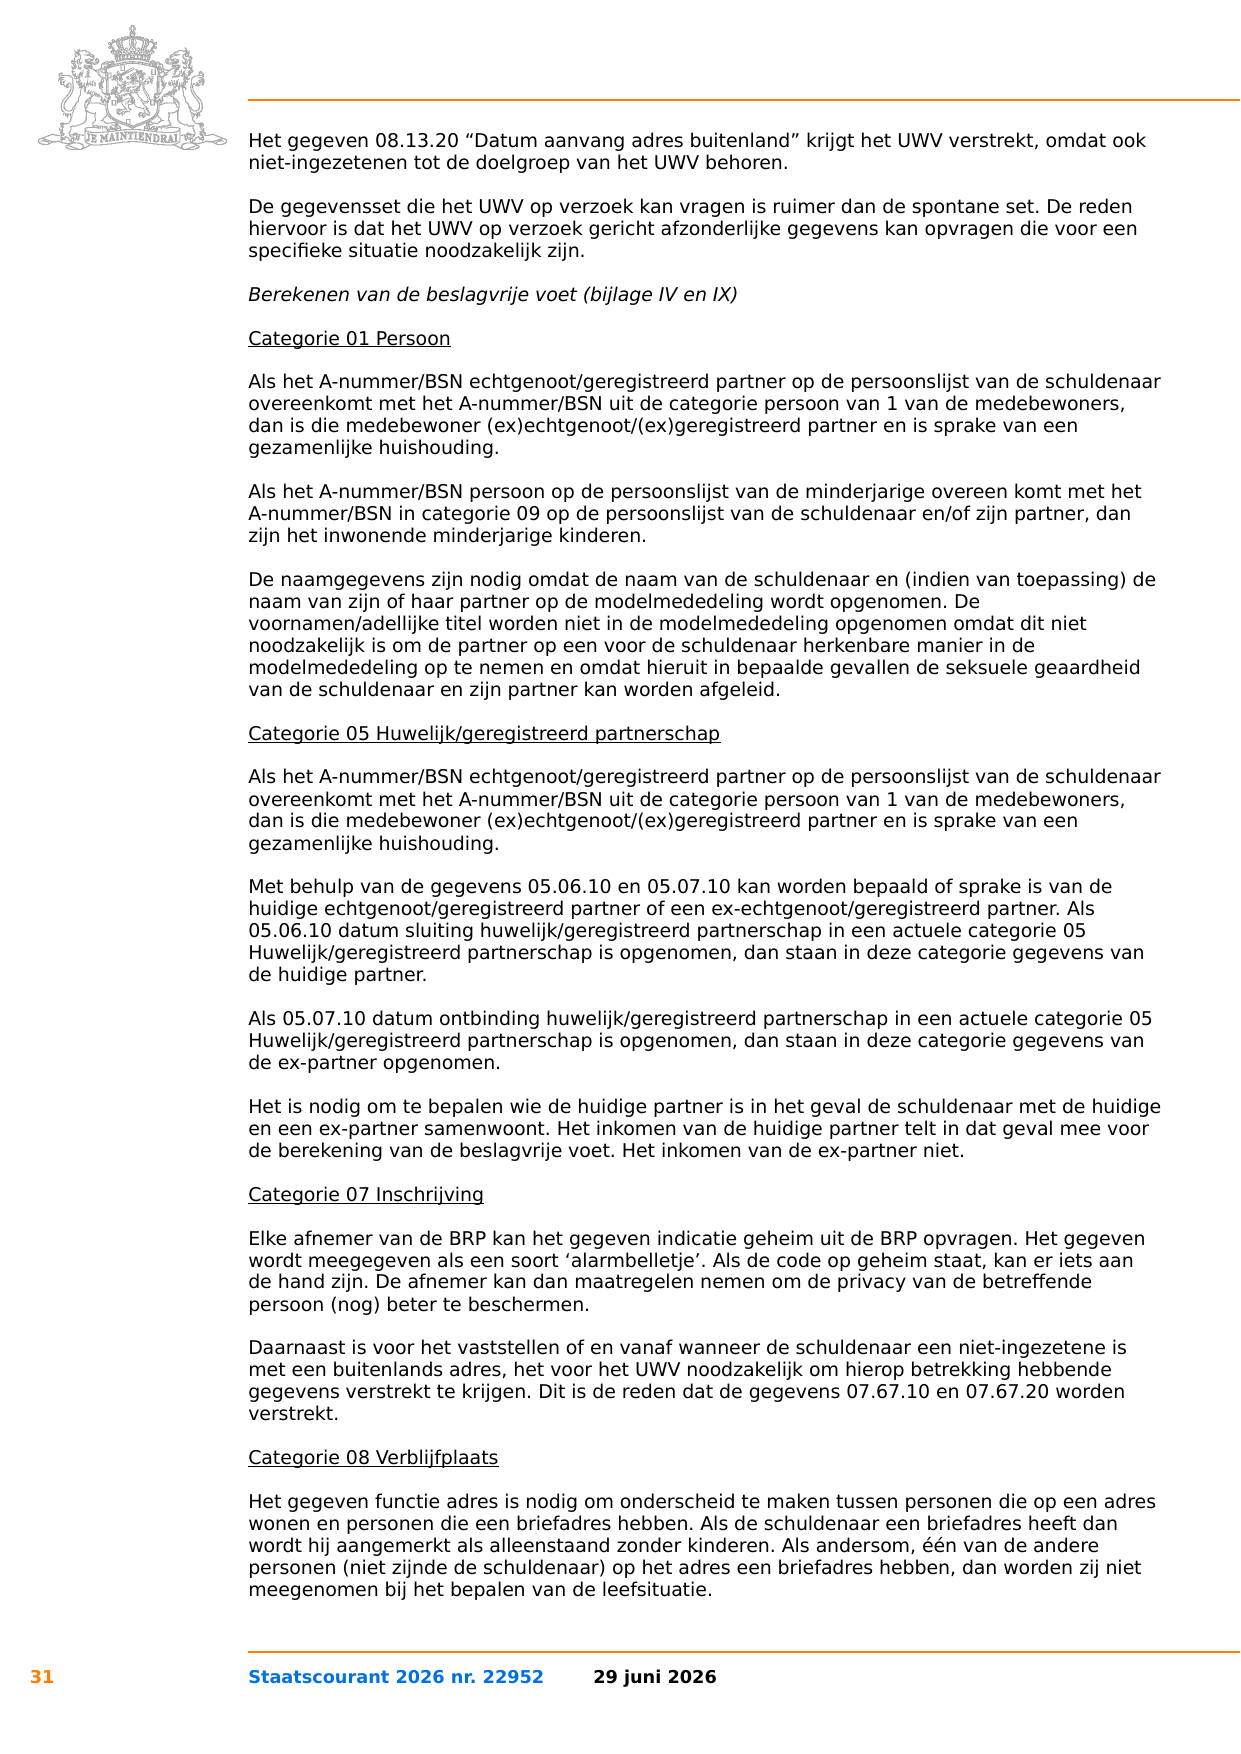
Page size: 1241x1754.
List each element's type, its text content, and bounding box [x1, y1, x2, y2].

subtitle Categorie 07 Inschrijving [248, 1184, 1163, 1206]
subtitle Categorie 08 Verblijfplaats [248, 1447, 1163, 1469]
subtitle Categorie 05 Huwelijk/geregistreerd partnerschap [248, 723, 1163, 744]
text Daarnaast is voor het vaststellen of en vanaf wanneer de schuldenaar een niet-ingezetene is met een buitenlands adres, het voor het UWV noodzakelijk om hierop betrekking hebbende gegevens verstrekt te krijgen. Dit is de reden dat de gegevens 07.67.10 en 07.67.20 worden verstrekt. [248, 1337, 1163, 1425]
subtitle Categorie 01 Persoon [248, 327, 1163, 349]
text Als het A-nummer/BSN echtgenoot/geregistreerd partner op de persoonslijst van de schuldenaar overeenkomt met het A-nummer/BSN uit de categorie persoon van 1 van de medebewoners, dan is die medebewoner (ex)echtgenoot/(ex)geregistreerd partner en is sprake van een gezamenlijke huishouding. [248, 766, 1163, 854]
text Als 05.07.10 datum ontbinding huwelijk/geregistreerd partnerschap in een actuele categorie 05 Huwelijk/geregistreerd partnerschap is opgenomen, dan staan in deze categorie gegevens van de ex-partner opgenomen. [248, 1008, 1163, 1074]
text Het gegeven functie adres is nodig om onderscheid te maken tussen personen die op een adres wonen en personen die een briefadres hebben. Als de schuldenaar een briefadres heeft dan wordt hij aangemerkt als alleenstaand zonder kinderen. Als andersom, één van de andere personen (niet zijnde de schuldenaar) op het adres een briefadres hebben, dan worden zij niet meegenomen bij het bepalen van de leefsituatie. [248, 1491, 1163, 1601]
text Als het A-nummer/BSN echtgenoot/geregistreerd partner op de persoonslijst van de schuldenaar overeenkomt met het A-nummer/BSN uit de categorie persoon van 1 van de medebewoners, dan is die medebewoner (ex)echtgenoot/(ex)geregistreerd partner en is sprake van een gezamenlijke huishouding. [248, 371, 1163, 459]
text Het gegeven 08.13.20 “Datum aanvang adres buitenland” krijgt het UWV verstrekt, omdat ook niet-ingezetenen tot de doelgroep van het UWV behoren. [248, 130, 1163, 174]
subtitle Berekenen van de beslagvrije voet (bijlage IV en IX) [248, 283, 1163, 306]
text Elke afnemer van de BRP kan het gegeven indicatie geheim uit de BRP opvragen. Het gegeven wordt meegegeven als een soort ‘alarmbelletje’. Als de code op geheim staat, kan er iets aan de hand zijn. De afnemer kan dan maatregelen nemen om de privacy van de betreffende persoon (nog) beter te beschermen. [248, 1227, 1163, 1315]
text Met behulp van de gegevens 05.06.10 en 05.07.10 kan worden bepaald of sprake is van de huidige echtgenoot/geregistreerd partner of een ex-echtgenoot/geregistreerd partner. Als 05.06.10 datum sluiting huwelijk/geregistreerd partnerschap in een actuele categorie 05 Huwelijk/geregistreerd partnerschap is opgenomen, dan staan in deze categorie gegevens van de huidige partner. [248, 876, 1163, 986]
picture [38, 25, 227, 150]
text Het is nodig om te bepalen wie de huidige partner is in het geval de schuldenaar met de huidige en een ex-partner samenwoont. Het inkomen van de huidige partner telt in dat geval mee voor de berekening van de beslagvrije voet. Het inkomen van de ex-partner niet. [248, 1096, 1163, 1162]
text Als het A-nummer/BSN persoon op de persoonslijst van de minderjarige overeen komt met het A-nummer/BSN in categorie 09 op de persoonslijst van de schuldenaar en/of zijn partner, dan zijn het inwonende minderjarige kinderen. [248, 481, 1163, 547]
text De naamgegevens zijn nodig omdat de naam van de schuldenaar en (indien van toepassing) de naam van zijn of haar partner op de modelmededeling wordt opgenomen. De voornamen/adellijke titel worden niet in de modelmededeling opgenomen omdat dit niet noodzakelijk is om de partner op een voor de schuldenaar herkenbare manier in de modelmededeling op te nemen en omdat hieruit in bepaalde gevallen de seksuele geaardheid van de schuldenaar en zijn partner kan worden afgeleid. [248, 569, 1163, 701]
text De gegevensset die het UWV op verzoek kan vragen is ruimer dan de spontane set. De reden hiervoor is dat het UWV op verzoek gericht afzonderlijke gegevens kan opvragen die voor een specifieke situatie noodzakelijk zijn. [248, 196, 1163, 262]
